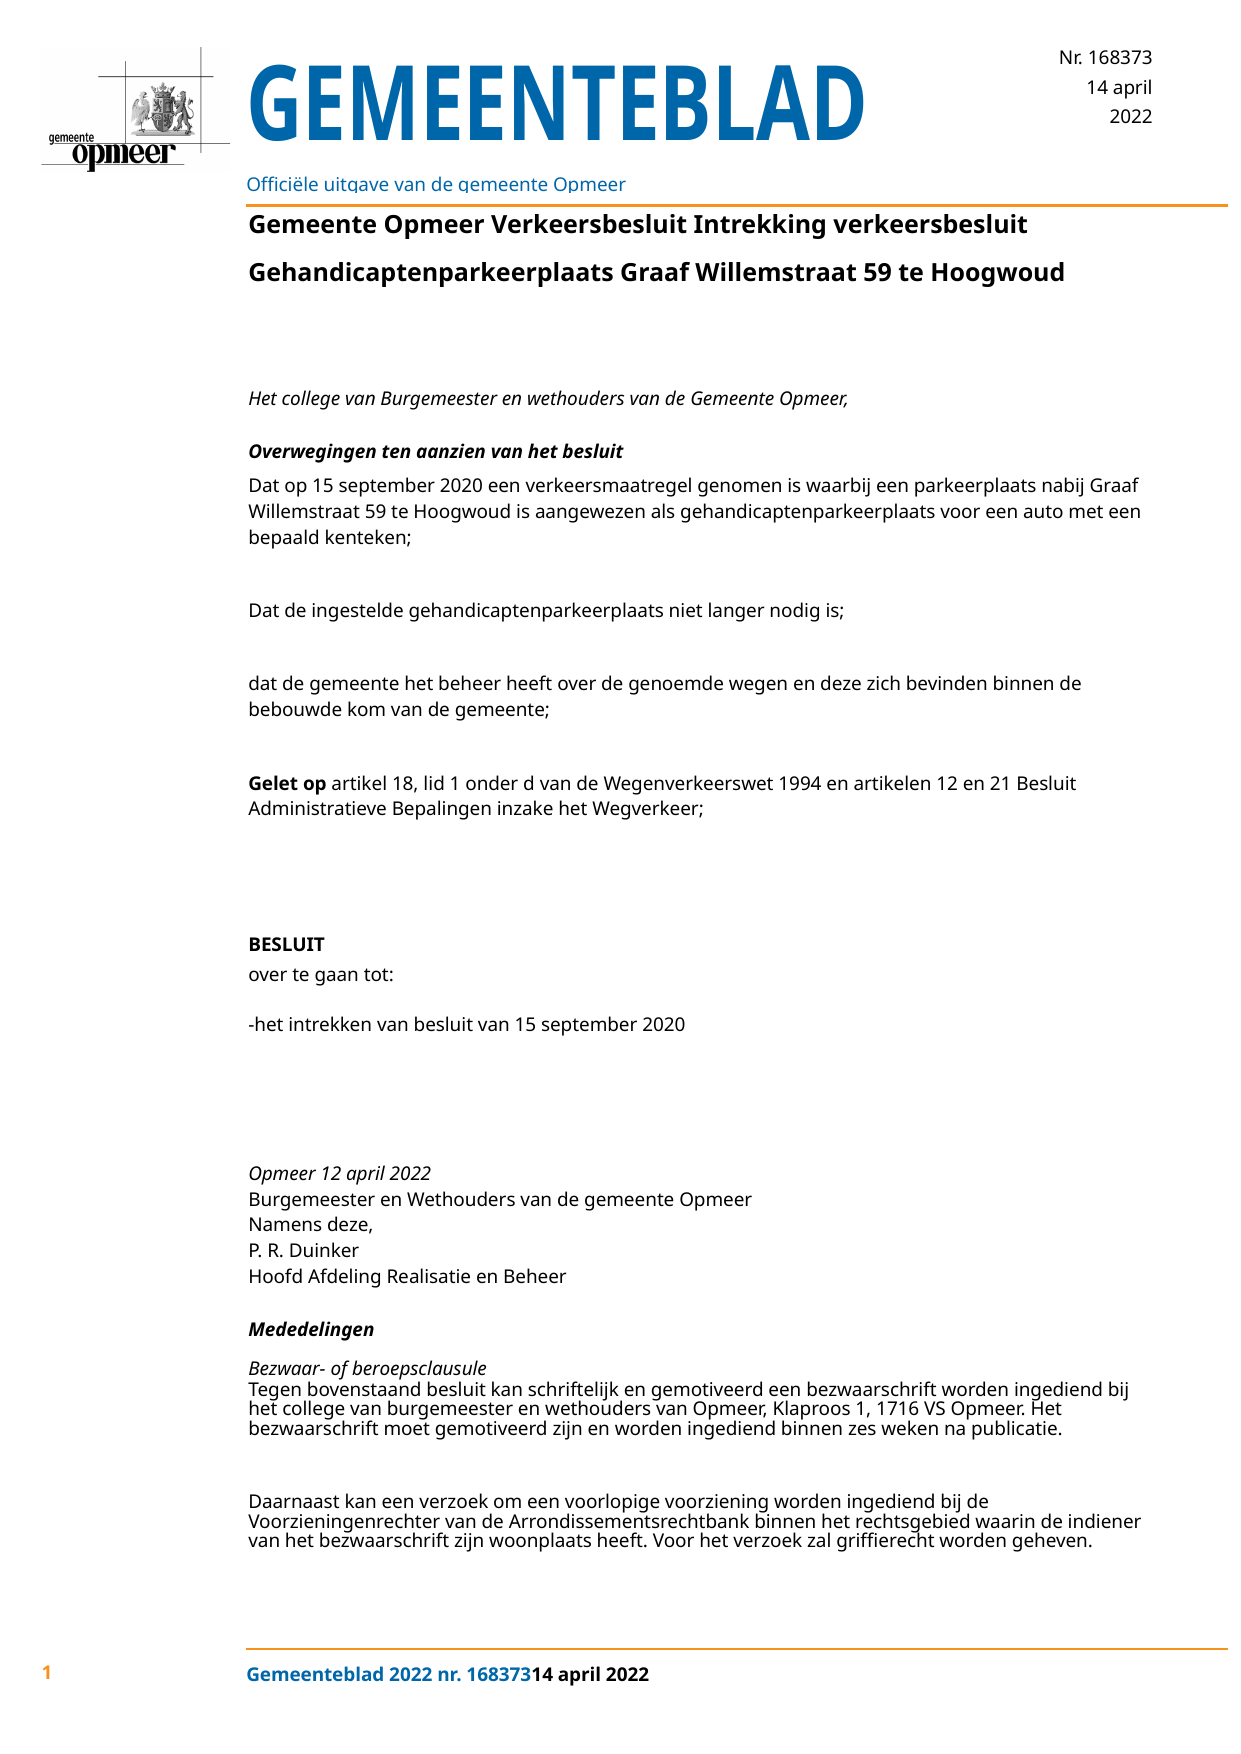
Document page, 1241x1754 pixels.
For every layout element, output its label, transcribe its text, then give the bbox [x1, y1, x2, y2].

text Gelet op artikel 18, lid 1 onder d van de Wegenverkeerswet 1994 en artikelen 12 en 21 Besluit Administratieve Bepalingen inzake het Wegverkeer; [248, 770, 1152, 821]
text over te gaan tot: [248, 961, 1152, 987]
text Mededelingen [248, 1316, 1152, 1342]
picture [41, 47, 231, 172]
text Dat op 15 september 2020 een verkeersmaatregel genomen is waarbij een parkeerplaats nabij Graaf Willemstraat 59 te Hoogwoud is aangewezen als gehandicaptenparkeerplaats voor een auto met een bepaald kenteken; [248, 472, 1152, 550]
text Daarnaast kan een verzoek om een voorlopige voorziening worden ingediend bij de Voorzieningenrechter van de Arrondissementsrechtbank binnen het rechtsgebied waarin de indiener van het bezwaarschrift zijn woonplaats heeft. Voor het verzoek zal griffierecht worden geheven. [248, 1493, 1152, 1551]
text Gemeente Opmeer Verkeersbesluit Intrekking verkeersbesluit Gehandicaptenparkeerplaats Graaf Willemstraat 59 te Hoogwoud [248, 207, 1152, 288]
text dat de gemeente het beheer heeft over de genoemde wegen en deze zich bevinden binnen de bebouwde kom van de gemeente; [248, 671, 1152, 722]
text Opmeer 12 april 2022 [248, 1160, 1152, 1186]
text Overwegingen ten aanzien van het besluit [248, 438, 1152, 464]
text Burgemeester en Wethouders van de gemeente Opmeer [248, 1186, 1152, 1212]
text BESLUIT [248, 931, 1152, 957]
text P. R. Duinker [248, 1237, 1152, 1263]
text Hoofd Afdeling Realisatie en Beheer [248, 1263, 1152, 1289]
text Bezwaar- of beroepsclausule [248, 1355, 1152, 1381]
text Tegen bovenstaand besluit kan schriftelijk en gemotiveerd een bezwaarschrift worden ingediend bij het college van burgemeester en wethouders van Opmeer, Klaproos 1, 1716 VS Opmeer. Het bezwaarschrift moet gemotiveerd zijn en worden ingediend binnen zes weken na publicatie. [248, 1381, 1152, 1439]
text Dat de ingestelde gehandicaptenparkeerplaats niet langer nodig is; [248, 597, 1152, 623]
text Namens deze, [248, 1212, 1152, 1237]
text Het college van Burgemeester en wethouders van de Gemeente Opmeer, [248, 386, 1152, 411]
text -het intrekken van besluit van 15 september 2020 [248, 1011, 1152, 1037]
